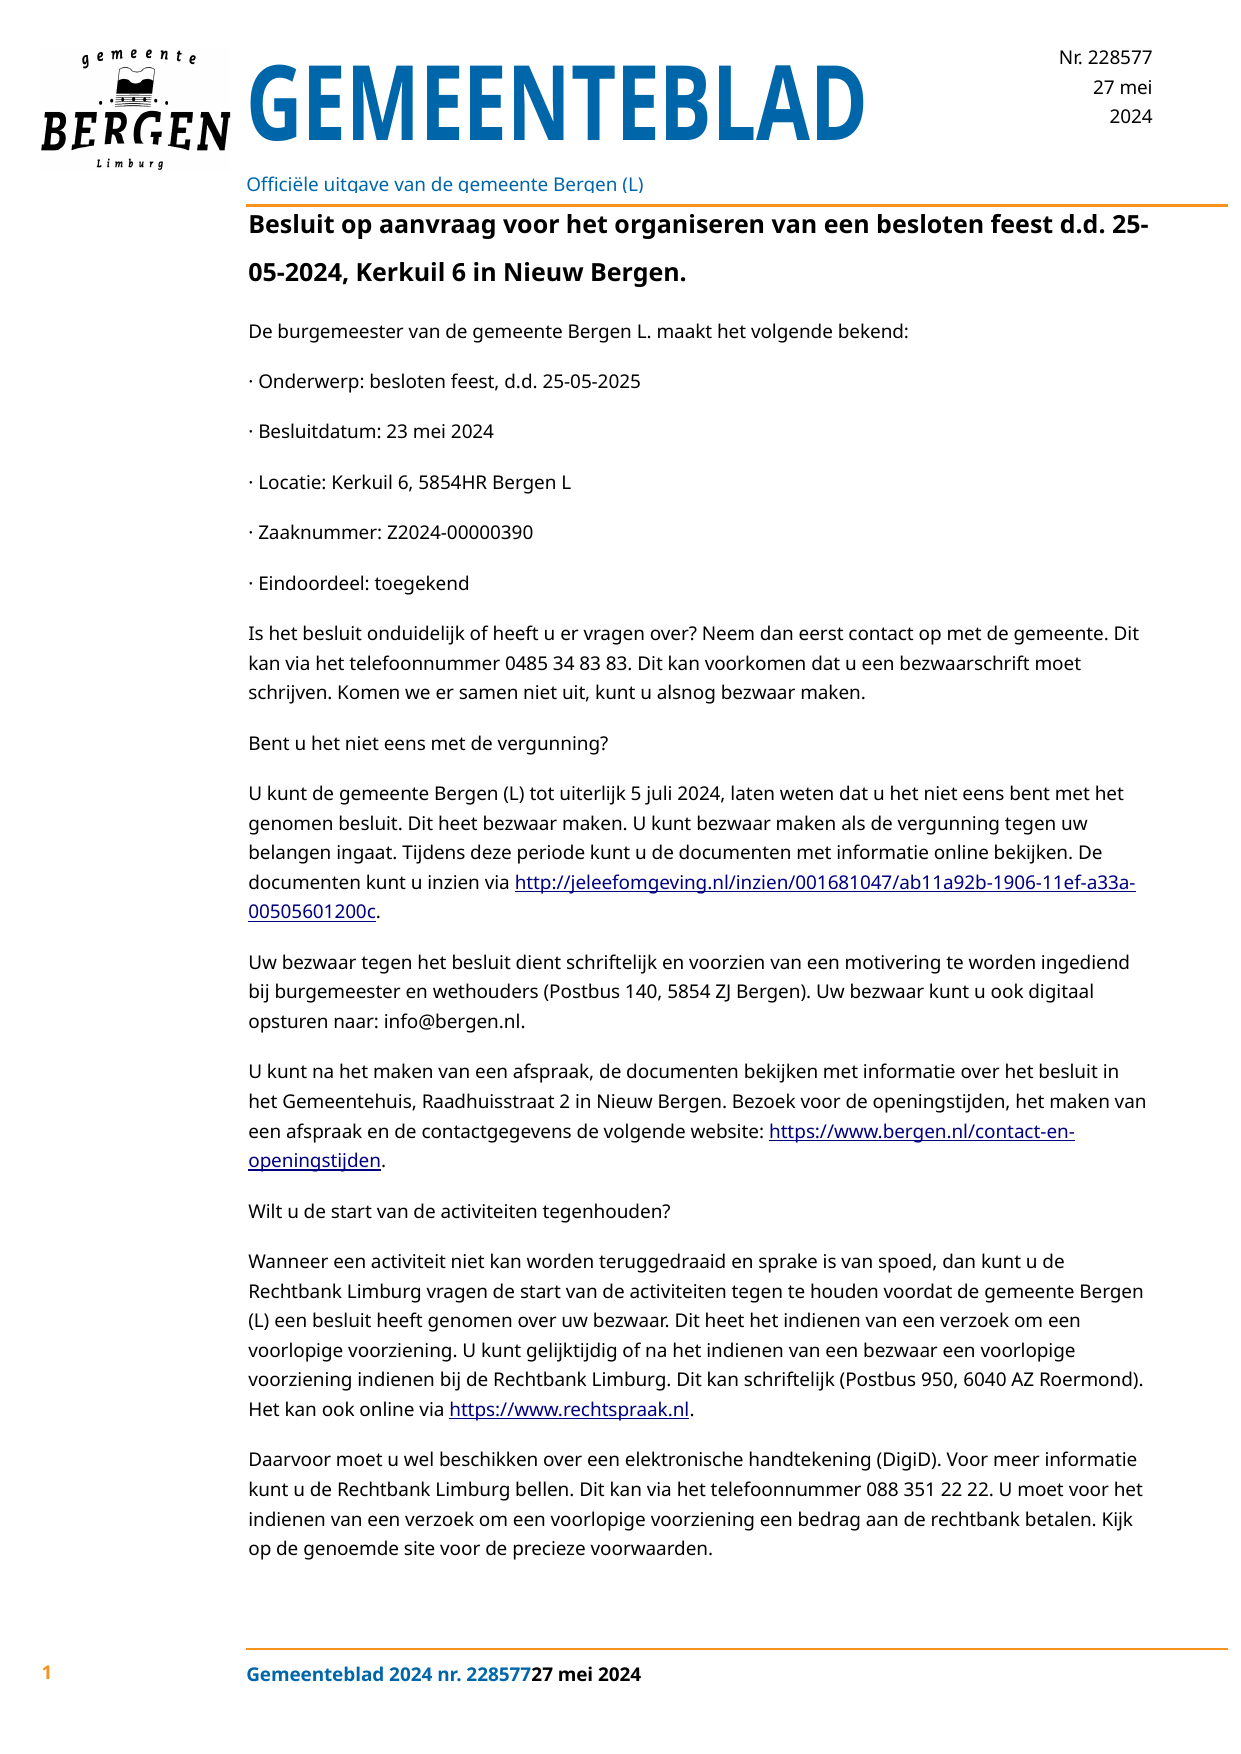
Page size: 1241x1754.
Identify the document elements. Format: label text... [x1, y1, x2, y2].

text Daarvoor moet u wel beschikken over een elektronische handtekening (DigiD). Voor meer informatie kunt u de Rechtbank Limburg bellen. Dit kan via het telefoonnummer 088 351 22 22. U moet voor het indienen van een verzoek om een voorlopige voorziening een bedrag aan de rechtbank betalen. Kijk op de genoemde site voor de precieze voorwaarden. [248, 1447, 1152, 1561]
text · Zaaknummer: Z2024-00000390 [248, 519, 1152, 545]
text · Locatie: Kerkuil 6, 5854HR Bergen L [248, 469, 1152, 495]
text · Besluitdatum: 23 mei 2024 [248, 419, 1152, 444]
text Besluit op aanvraag voor het organiseren van een besloten feest d.d. 25-05-2024, Kerkuil 6 in Nieuw Bergen. [248, 207, 1152, 288]
text Bent u het niet eens met de vergunning? [248, 730, 1152, 756]
text Wanneer een activiteit niet kan worden teruggedraaid en sprake is van spoed, dan kunt u de Rechtbank Limburg vragen de start van de activiteiten tegen te houden voordat de gemeente Bergen (L) een besluit heeft genomen over uw bezwaar. Dit heet het indienen van een verzoek om een voorlopige voorziening. U kunt gelijktijdig of na het indienen van een bezwaar een voorlopige voorziening indienen bij de Rechtbank Limburg. Dit kan schriftelijk (Postbus 950, 6040 AZ Roermond). Het kan ook online via https://www.rechtspraak.nl. [248, 1248, 1152, 1422]
text · Eindoordeel: toegekend [248, 570, 1152, 596]
text De burgemeester van de gemeente Bergen L. maakt het volgende bekend: [248, 318, 1152, 344]
text Uw bezwaar tegen het besluit dient schriftelijk en voorzien van een motivering te worden ingediend bij burgemeester en wethouders (Postbus 140, 5854 ZJ Bergen). Uw bezwaar kunt u ook digitaal opsturen naar: info@bergen.nl. [248, 949, 1152, 1034]
text Is het besluit onduidelijk of heeft u er vragen over? Neem dan eerst contact op met de gemeente. Dit kan via het telefoonnummer 0485 34 83 83. Dit kan voorkomen dat u een bezwaarschrift moet schrijven. Komen we er samen niet uit, kunt u alsnog bezwaar maken. [248, 620, 1152, 705]
text Wilt u de start van de activiteiten tegenhouden? [248, 1198, 1152, 1224]
picture [41, 47, 231, 172]
text U kunt na het maken van een afspraak, de documenten bekijken met informatie over het besluit in het Gemeentehuis, Raadhuisstraat 2 in Nieuw Bergen. Bezoek voor de openingstijden, het maken van een afspraak en de contactgegevens de volgende website: https://www.bergen.nl/contact-en-openingstijden. [248, 1059, 1152, 1173]
text U kunt de gemeente Bergen (L) tot uiterlijk 5 juli 2024, laten weten dat u het niet eens bent met het genomen besluit. Dit heet bezwaar maken. U kunt bezwaar maken als de vergunning tegen uw belangen ingaat. Tijdens deze periode kunt u de documenten met informatie online bekijken. De documenten kunt u inzien via http://jeleefomgeving.nl/inzien/001681047/ab11a92b-1906-11ef-a33a-00505601200c. [248, 780, 1152, 924]
text · Onderwerp: besloten feest, d.d. 25-05-2025 [248, 368, 1152, 394]
